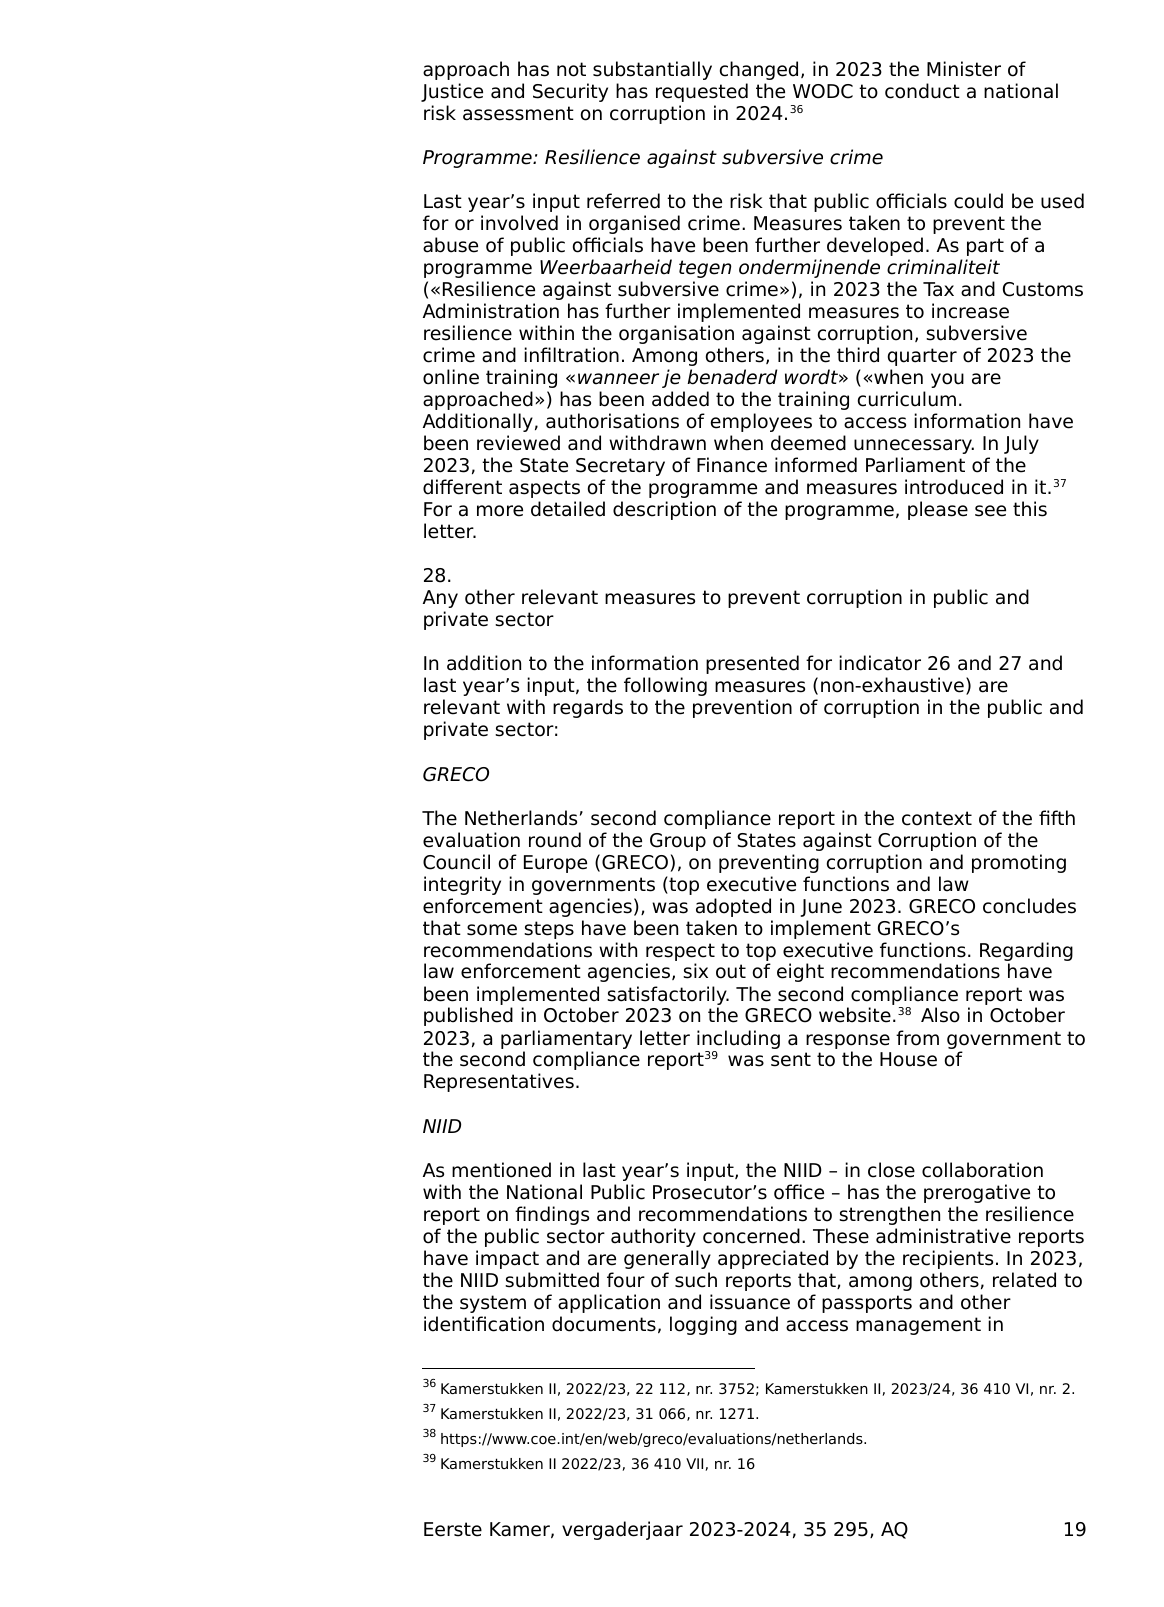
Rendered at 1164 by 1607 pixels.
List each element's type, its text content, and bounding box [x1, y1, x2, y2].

subtitle GRECO [422, 763, 1087, 785]
subtitle Programme: Resilience against subversive crime [422, 147, 1087, 169]
text 28. [422, 565, 1087, 587]
subtitle NIID [422, 1116, 1087, 1137]
text Kamerstukken II, 2022/23, 22 112, nr. 3752; Kamerstukken II, 2023/24, 36 410 VI, nr. 2. [422, 1377, 1087, 1399]
text Kamerstukken II 2022/23, 36 410 VII, nr. 16 [422, 1452, 1087, 1474]
text Kamerstukken II, 2022/23, 31 066, nr. 1271. [422, 1402, 1087, 1424]
text As mentioned in last year’s input, the NIID – in close collaboration with the National Public Prosecutor’s office – has the prerogative to report on findings and recommendations to strengthen the resilience of the public sector authority concerned. These administrative reports have impact and are generally appreciated by the recipients. In 2023, the NIID submitted four of such reports that, among others, related to the system of application and issuance of passports and other identification documents, logging and access management in [422, 1160, 1087, 1336]
text Any other relevant measures to prevent corruption in public and private sector [422, 587, 1087, 631]
text Last year’s input referred to the risk that public officials could be used for or involved in organised crime. Measures taken to prevent the abuse of public officials have been further developed. As part of a programme Weerbaarheid tegen ondermijnende criminaliteit («Resilience against subversive crime»), in 2023 the Tax and Customs Administration has further implemented measures to increase resilience within the organisation against corruption, subversive crime and infiltration. Among others, in the third quarter of 2023 the online training «wanneer je benaderd wordt» («when you are approached») has been added to the training curriculum. Additionally, authorisations of employees to access information have been reviewed and withdrawn when deemed unnecessary. In July 2023, the State Secretary of Finance informed Parliament of the different aspects of the programme and measures introduced in it. For a more detailed description of the programme, please see this letter. [422, 191, 1087, 543]
text The Netherlands’ second compliance report in the context of the fifth evaluation round of the Group of States against Corruption of the Council of Europe (GRECO), on preventing corruption and promoting integrity in governments (top executive functions and law enforcement agencies), was adopted in June 2023. GRECO concludes that some steps have been taken to implement GRECO’s recommendations with respect to top executive functions. Regarding law enforcement agencies, six out of eight recommendations have been implemented satisfactorily. The second compliance report was published in October 2023 on the GRECO website. Also in October 2023, a parliamentary letter including a response from government to the second compliance report was sent to the House of Representatives. [422, 808, 1087, 1093]
text In addition to the information presented for indicator 26 and 27 and last year’s input, the following measures (non-exhaustive) are relevant with regards to the prevention of corruption in the public and private sector: [422, 653, 1087, 741]
text https://www.coe.int/en/web/greco/evaluations/netherlands. [422, 1427, 1087, 1449]
text approach has not substantially changed, in 2023 the Minister of Justice and Security has requested the WODC to conduct a national risk assessment on corruption in 2024. [422, 59, 1087, 125]
